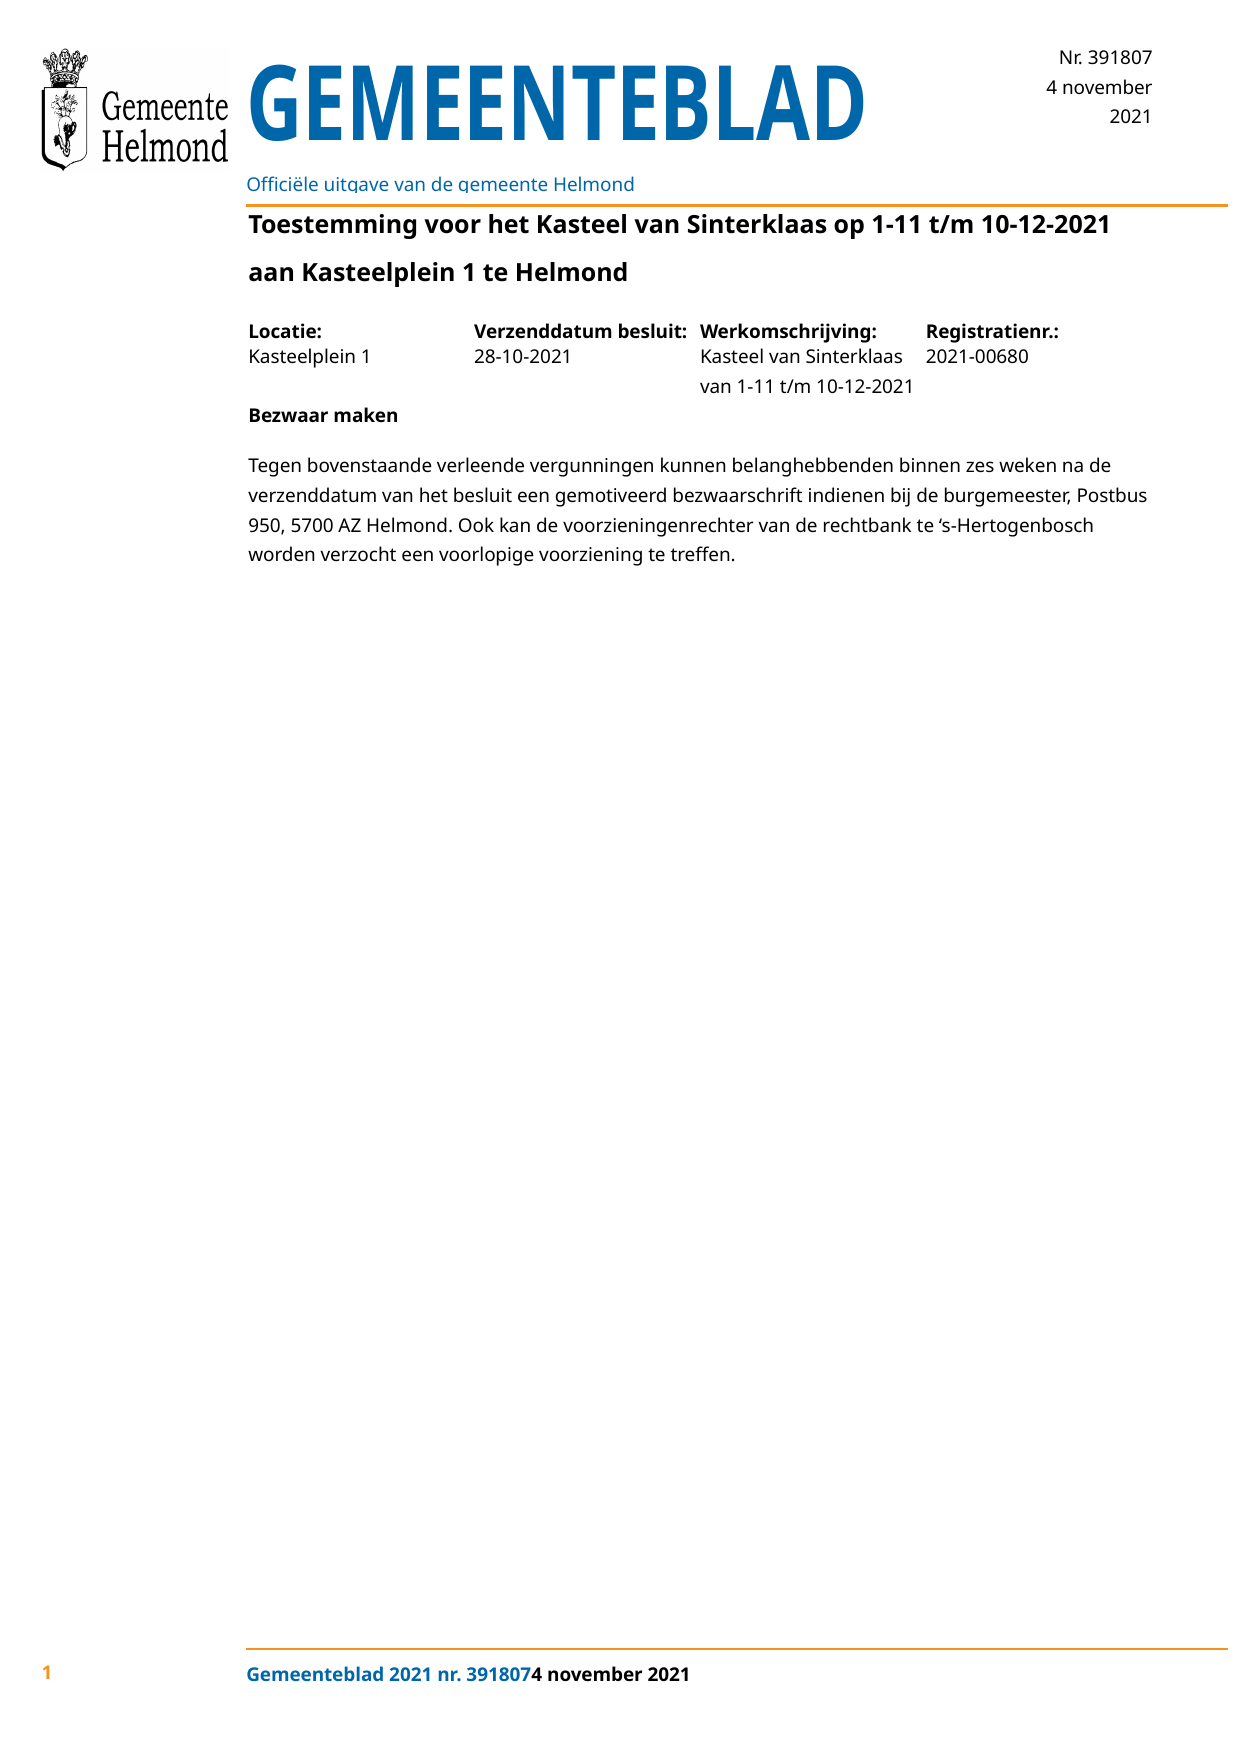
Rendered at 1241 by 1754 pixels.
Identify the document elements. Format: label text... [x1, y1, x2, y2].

table_cell Kasteel van Sinterklaas van 1-11 t/m 10-12-2021 [700, 344, 926, 399]
text Toestemming voor het Kasteel van Sinterklaas op 1-11 t/m 10-12-2021 aan Kasteelplein 1 te Helmond [248, 207, 1152, 288]
table_header Registratienr.: [926, 318, 1152, 344]
text Bezwaar maken [248, 402, 1152, 428]
table_header Werkomschrijving: [700, 318, 926, 344]
table_header Verzenddatum besluit: [474, 318, 700, 344]
table_cell 28-10-2021 [474, 344, 700, 399]
text Tegen bovenstaande verleende vergunningen kunnen belanghebbenden binnen zes weken na de verzenddatum van het besluit een gemotiveerd bezwaarschrift indienen bij de burgemeester, Postbus 950, 5700 AZ Helmond. Ook kan de voorzieningenrechter van de rechtbank te ‘s-Hertogenbosch worden verzocht een voorlopige voorziening te treffen. [248, 453, 1152, 567]
table_header Locatie: [248, 318, 474, 344]
table_cell 2021-00680 [926, 344, 1152, 399]
picture [41, 47, 231, 172]
table_cell Kasteelplein 1 [248, 344, 474, 399]
